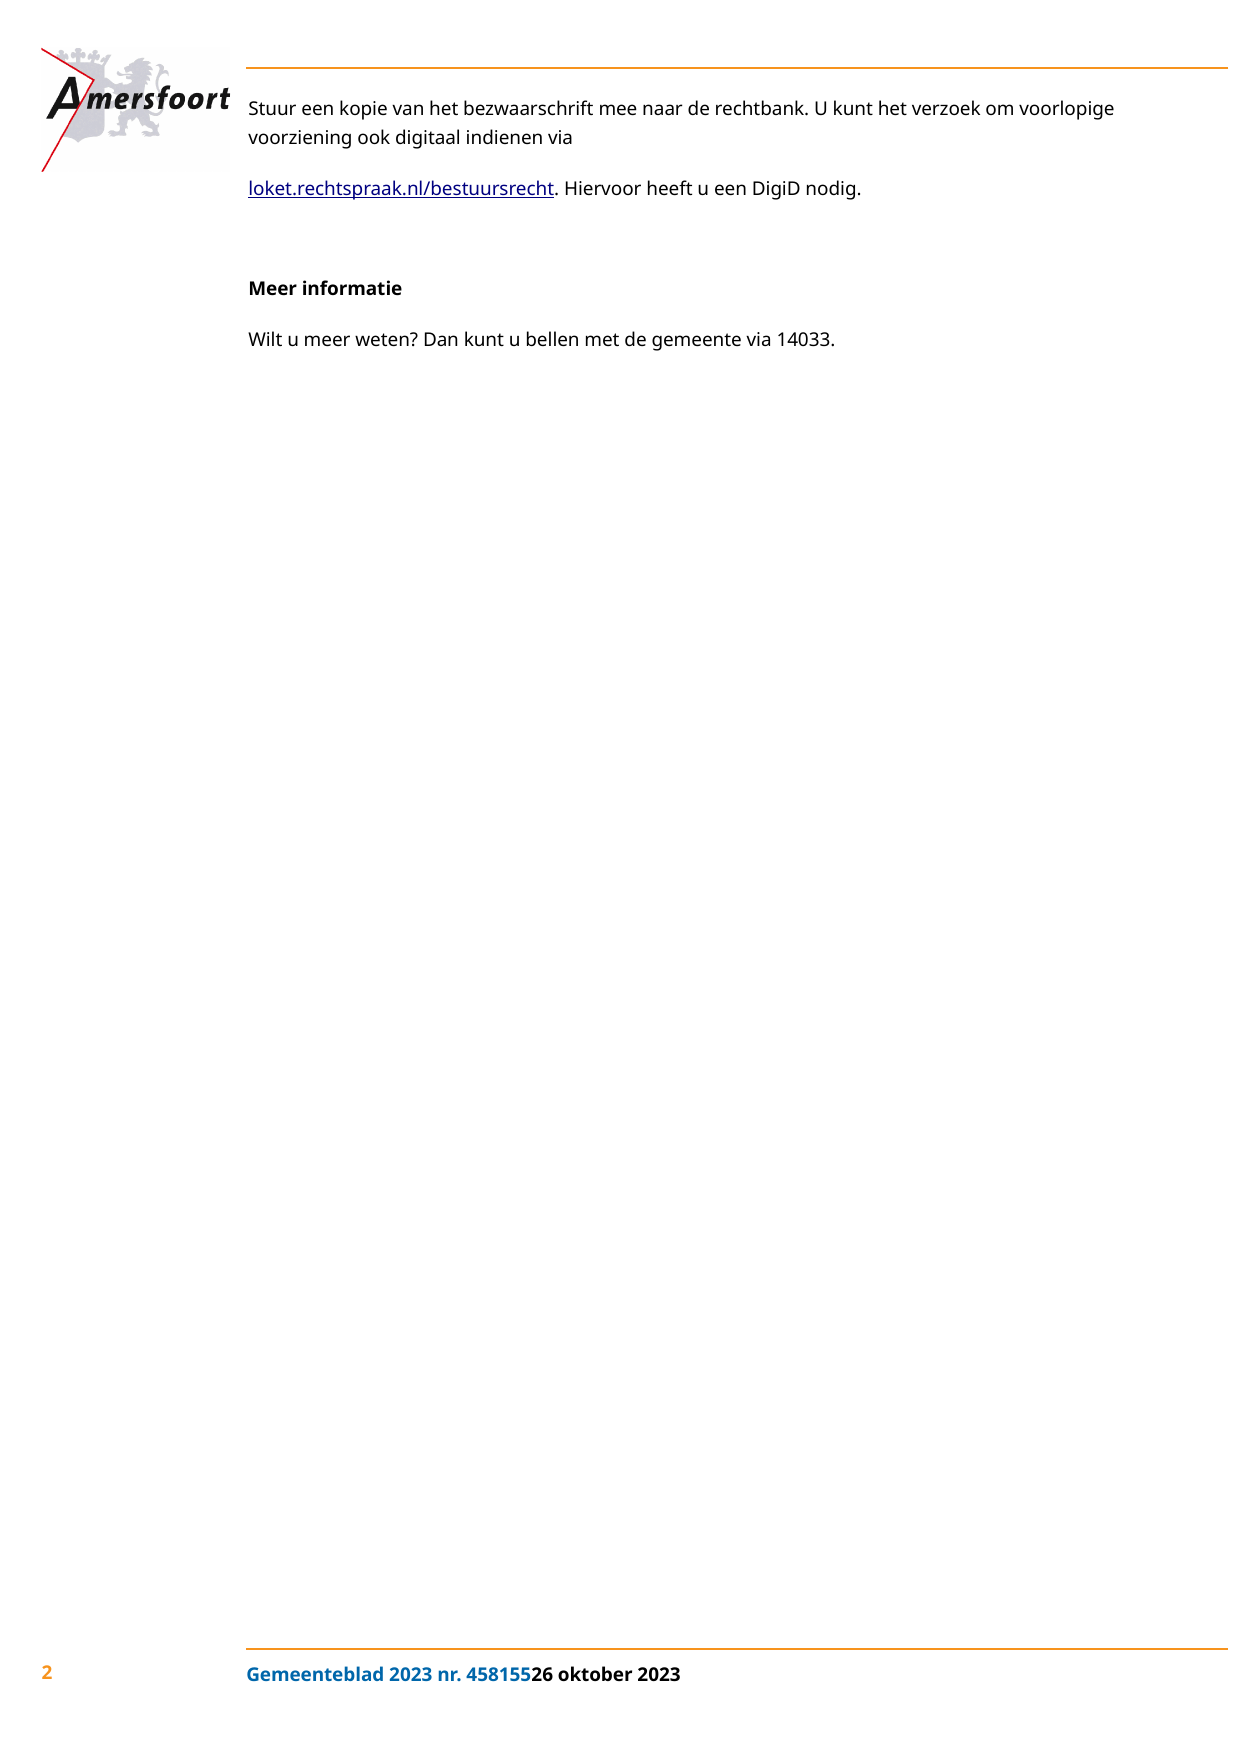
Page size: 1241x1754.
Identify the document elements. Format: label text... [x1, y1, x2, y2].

text Meer informatie [248, 276, 1152, 301]
text Wilt u meer weten? Dan kunt u bellen met de gemeente via 14033. [248, 326, 1152, 352]
picture [41, 47, 231, 172]
text loket.rechtspraak.nl/bestuursrecht. Hiervoor heeft u een DigiD nodig. [248, 175, 1152, 201]
text Stuur een kopie van het bezwaarschrift mee naar de rechtbank. U kunt het verzoek om voorlopige voorziening ook digitaal indienen via [248, 95, 1152, 150]
